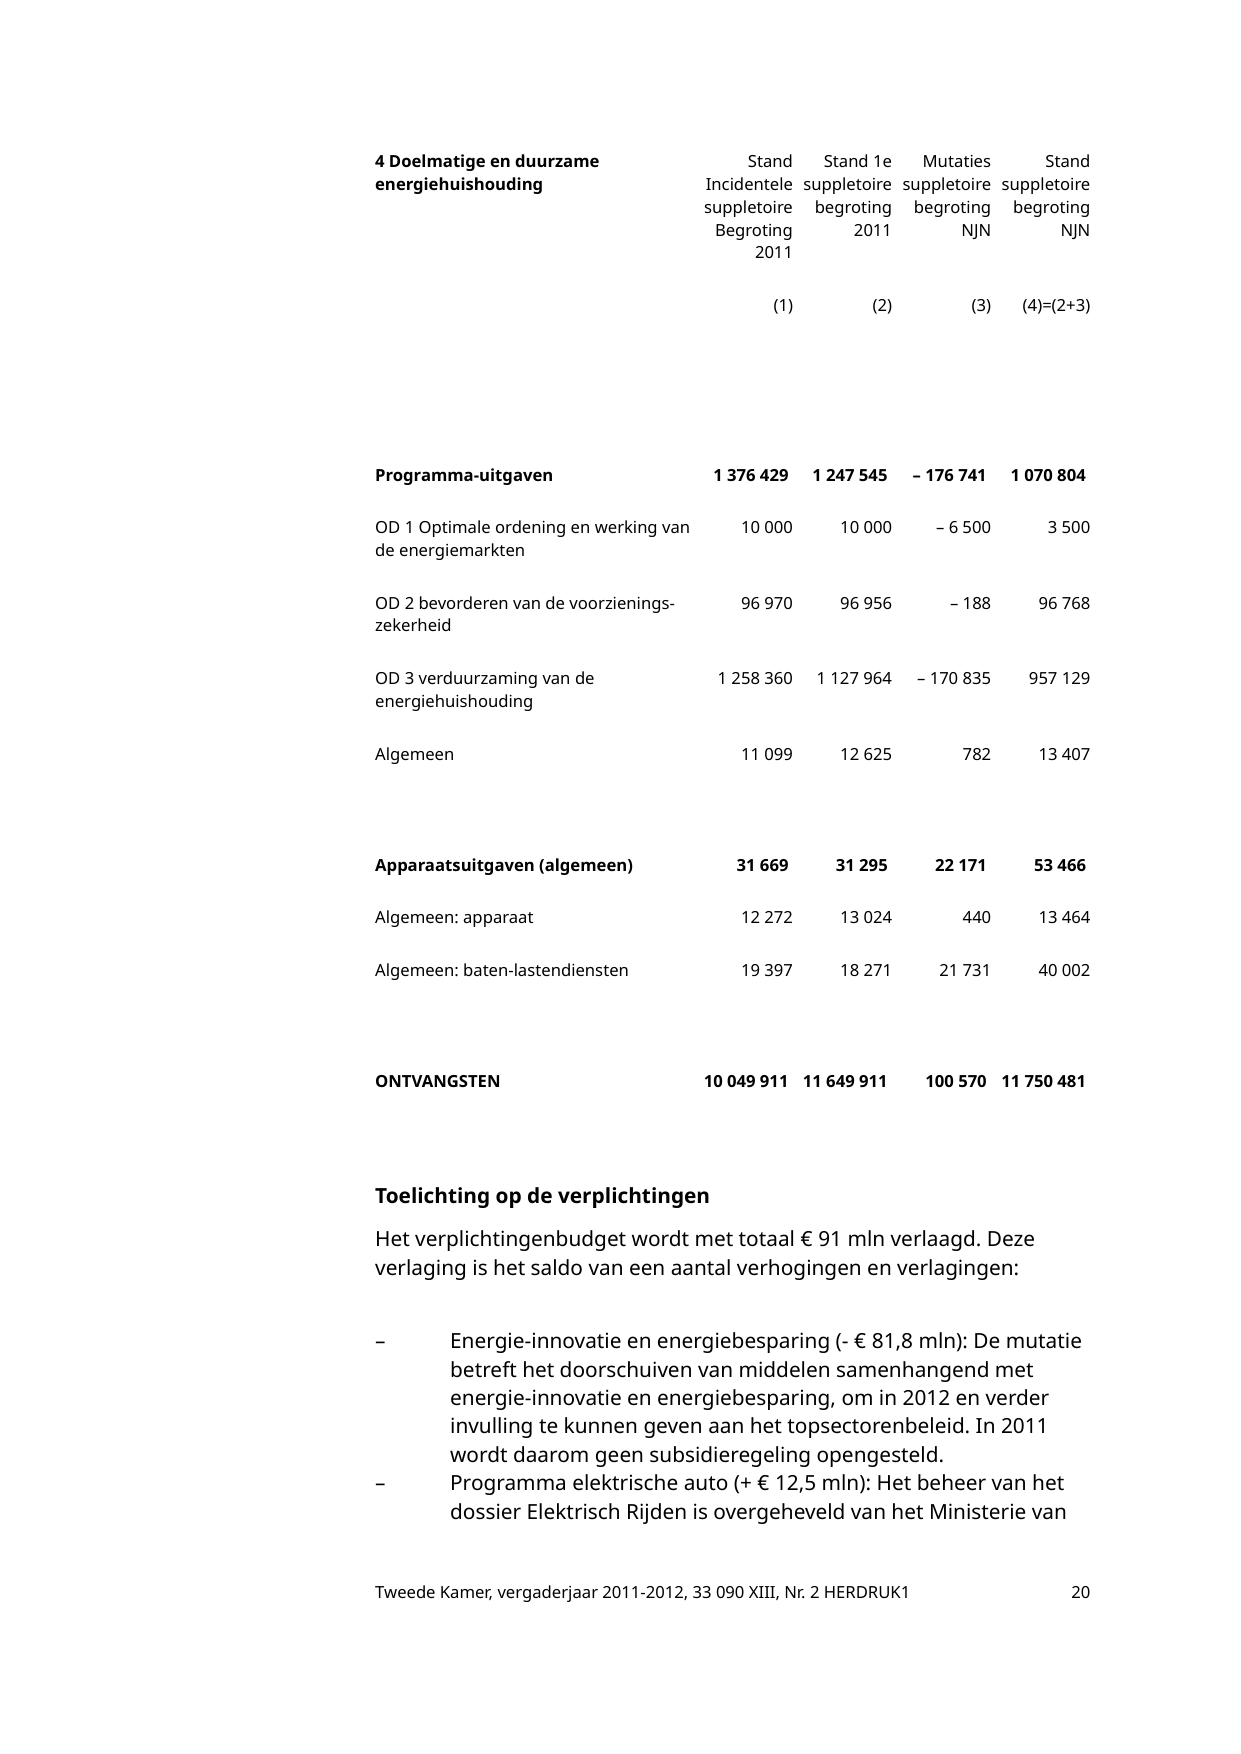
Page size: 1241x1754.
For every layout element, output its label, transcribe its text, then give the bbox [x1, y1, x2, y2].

table_cell 12 625 [793, 742, 892, 795]
table_cell [694, 352, 793, 405]
table_cell 40 002 [991, 959, 1090, 1011]
table_cell [694, 795, 793, 853]
table_cell 13 407 [991, 742, 1090, 795]
table_cell [991, 795, 1090, 853]
table_cell – 170 835 [892, 667, 991, 742]
table_cell 10 000 [793, 516, 892, 591]
text Toelichting op de verplichtingen [375, 1181, 1090, 1209]
table_cell OD 2 bevorderen van de voorzienings- zekerheid [375, 591, 693, 667]
table_cell 21 731 [892, 959, 991, 1011]
table_cell 957 129 [991, 667, 1090, 742]
table_cell (1) [694, 294, 793, 352]
table_cell 782 [892, 742, 991, 795]
table_cell 96 768 [991, 591, 1090, 667]
table_cell 1 127 964 [793, 667, 892, 742]
table_cell [991, 1011, 1090, 1070]
table_cell [991, 352, 1090, 405]
table_header Stand suppletoire begroting NJN [991, 150, 1090, 293]
table_header Stand Incidentele suppletoire Begroting 2011 [694, 150, 793, 293]
table_cell 10 000 [694, 516, 793, 591]
table_cell 22 171 [892, 853, 991, 906]
table_cell [375, 352, 693, 405]
list Energie-innovatie en energiebesparing (- € 81,8 mln): De mutatie betreft het doorschuiven van middelen samenhangend met energie-innovatie en energiebesparing, om in 2012 en verder invulling te kunnen geven aan het topsectorenbeleid. In 2011 wordt daarom geen subsidieregeling opengesteld. [375, 1326, 1090, 1468]
table_cell [694, 405, 793, 463]
table_cell – 6 500 [892, 516, 991, 591]
table_cell 18 271 [793, 959, 892, 1011]
table_cell [892, 795, 991, 853]
table_cell 11 750 481 [991, 1070, 1090, 1122]
table_cell [793, 405, 892, 463]
table_cell 10 049 911 [694, 1070, 793, 1122]
table_cell 1 247 545 [793, 463, 892, 516]
table_cell 440 [892, 906, 991, 959]
table_cell Algemeen: apparaat [375, 906, 693, 959]
table_cell Programma-uitgaven [375, 463, 693, 516]
table_cell 11 099 [694, 742, 793, 795]
table_cell [375, 294, 693, 352]
table_cell 12 272 [694, 906, 793, 959]
table_cell 3 500 [991, 516, 1090, 591]
table_cell 1 258 360 [694, 667, 793, 742]
table_header Stand 1e suppletoire begroting 2011 [793, 150, 892, 293]
table_cell OD 3 verduurzaming van de energiehuishouding [375, 667, 693, 742]
table_cell [793, 795, 892, 853]
table_cell 96 956 [793, 591, 892, 667]
table_cell 13 464 [991, 906, 1090, 959]
table_cell ONTVANGSTEN [375, 1070, 693, 1122]
table_cell [892, 405, 991, 463]
table_cell Algemeen [375, 742, 693, 795]
list Programma elektrische auto (+ € 12,5 mln): Het beheer van het dossier Elektrisch Rijden is overgeheveld van het Ministerie van [375, 1468, 1090, 1525]
table_cell 100 570 [892, 1070, 991, 1122]
table_cell 1 376 429 [694, 463, 793, 516]
table_cell [793, 1011, 892, 1070]
table_cell 53 466 [991, 853, 1090, 906]
table_cell (2) [793, 294, 892, 352]
table_cell – 188 [892, 591, 991, 667]
table_cell Algemeen: baten-lastendiensten [375, 959, 693, 1011]
table_cell – 176 741 [892, 463, 991, 516]
table_header Mutaties suppletoire begroting NJN [892, 150, 991, 293]
table_cell [375, 405, 693, 463]
table_cell 1 070 804 [991, 463, 1090, 516]
table_cell (4)=(2+3) [991, 294, 1090, 352]
table_cell 31 295 [793, 853, 892, 906]
table_cell 19 397 [694, 959, 793, 1011]
table_cell 13 024 [793, 906, 892, 959]
table_cell [694, 1011, 793, 1070]
text Het verplichtingenbudget wordt met totaal € 91 mln verlaagd. Deze verlaging is het saldo van een aantal verhogingen en verlagingen: [375, 1224, 1090, 1281]
table_cell [892, 352, 991, 405]
table_cell [793, 352, 892, 405]
table_cell Apparaatsuitgaven (algemeen) [375, 853, 693, 906]
table_cell OD 1 Optimale ordening en werking van de energiemarkten [375, 516, 693, 591]
table_header 4 Doelmatige en duurzame energiehuishouding [375, 150, 693, 293]
table_cell [375, 1011, 693, 1070]
table_cell (3) [892, 294, 991, 352]
table_cell 96 970 [694, 591, 793, 667]
table_cell [892, 1011, 991, 1070]
table_cell 11 649 911 [793, 1070, 892, 1122]
table_cell [375, 795, 693, 853]
table_cell 31 669 [694, 853, 793, 906]
table_cell [991, 405, 1090, 463]
